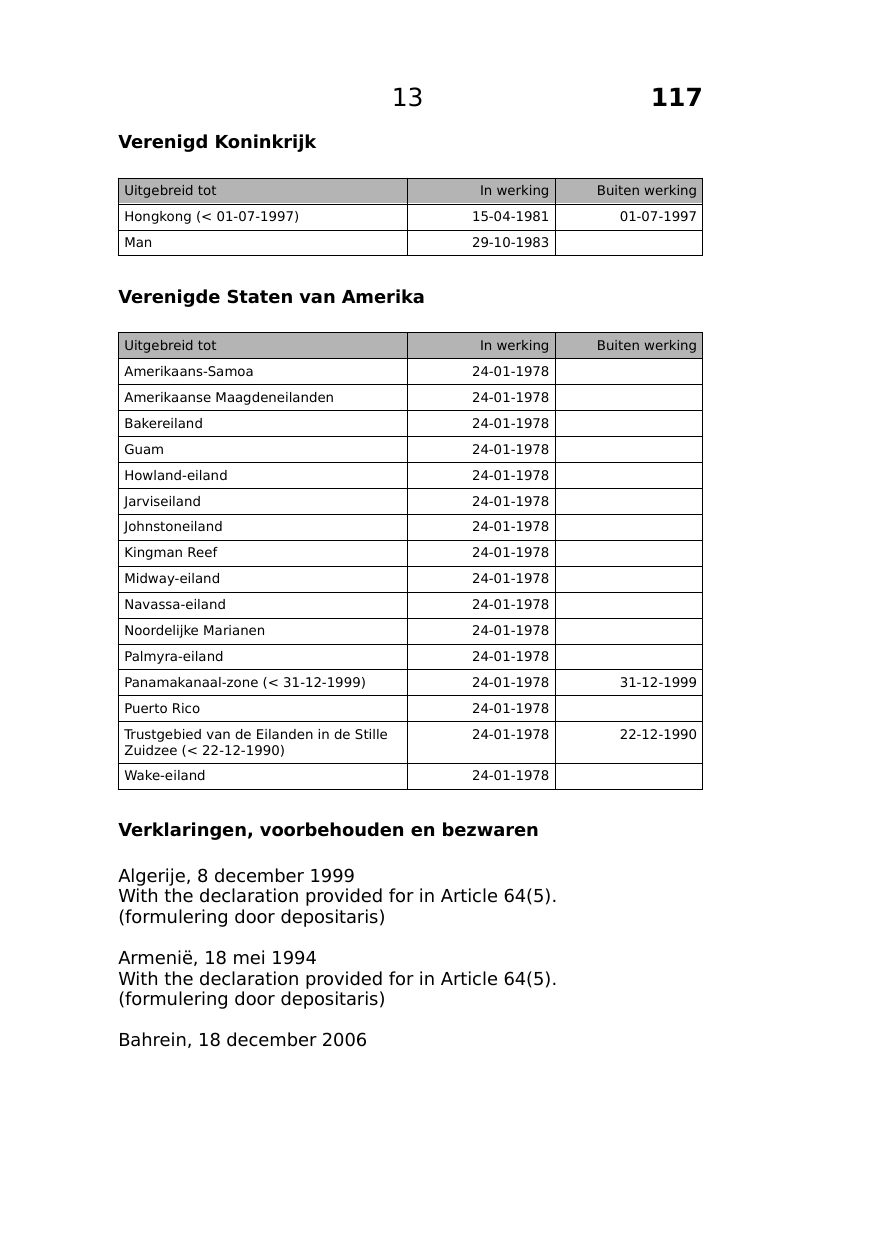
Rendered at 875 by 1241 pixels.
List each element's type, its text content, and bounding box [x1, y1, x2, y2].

table_cell [556, 411, 702, 436]
table_cell 24-01-1978 [408, 764, 555, 789]
table_cell Kingman Reef [119, 541, 407, 566]
subtitle Verenigde Staten van Amerika [118, 286, 703, 307]
table_cell [556, 489, 702, 514]
table_cell 24-01-1978 [408, 645, 555, 669]
subtitle Verenigd Koninkrijk [118, 132, 703, 153]
table_cell 24-01-1978 [408, 437, 555, 462]
table_cell Navassa-eiland [119, 593, 407, 617]
table_cell Guam [119, 437, 407, 462]
table_cell [556, 437, 702, 462]
table_cell [556, 619, 702, 643]
table_cell 24-01-1978 [408, 619, 555, 643]
text Armenië, 18 mei 1994 [118, 948, 703, 968]
table_header Buiten werking [556, 179, 702, 203]
table_header Buiten werking [556, 333, 702, 358]
table_cell [556, 541, 702, 566]
table_cell 24-01-1978 [408, 463, 555, 488]
table_cell [556, 231, 702, 255]
table_cell [556, 359, 702, 384]
table_cell 24-01-1978 [408, 696, 555, 721]
table_cell 29-10-1983 [408, 231, 555, 255]
table_cell [556, 385, 702, 410]
table_cell Trustgebied van de Eilanden in de Stille Zuidzee (< 22-12-1990) [119, 722, 407, 763]
table_cell 24-01-1978 [408, 359, 555, 384]
table_header In werking [408, 333, 555, 358]
table_cell Howland-eiland [119, 463, 407, 488]
text With the declaration provided for in Article 64(5). [118, 886, 703, 907]
text (formulering door depositaris) [118, 989, 703, 1010]
table_cell Puerto Rico [119, 696, 407, 721]
table_cell [556, 515, 702, 540]
text Algerije, 8 december 1999 [118, 865, 703, 886]
table_cell 31-12-1999 [556, 670, 702, 695]
table_cell Noordelijke Marianen [119, 619, 407, 643]
table_cell Hongkong (< 01-07-1997) [119, 205, 407, 229]
table_cell Man [119, 231, 407, 255]
table_cell 24-01-1978 [408, 515, 555, 540]
table_header Uitgebreid tot [119, 179, 407, 203]
table_cell 22-12-1990 [556, 722, 702, 763]
table_cell 15-04-1981 [408, 205, 555, 229]
table_cell 24-01-1978 [408, 567, 555, 592]
table_cell Bakereiland [119, 411, 407, 436]
table_cell [556, 696, 702, 721]
table_cell 24-01-1978 [408, 593, 555, 617]
table_cell Jarviseiland [119, 489, 407, 514]
table_cell 24-01-1978 [408, 541, 555, 566]
table_cell Midway-eiland [119, 567, 407, 592]
table_header In werking [408, 179, 555, 203]
text (formulering door depositaris) [118, 907, 703, 928]
table_cell Amerikaans-Samoa [119, 359, 407, 384]
table_cell Johnstoneiland [119, 515, 407, 540]
table_cell 24-01-1978 [408, 722, 555, 763]
table_cell [556, 764, 702, 789]
table_cell 01-07-1997 [556, 205, 702, 229]
table_cell 24-01-1978 [408, 385, 555, 410]
subtitle Verklaringen, voorbehouden en bezwaren [118, 820, 703, 840]
table_cell [556, 645, 702, 669]
table_cell [556, 567, 702, 592]
table_cell 24-01-1978 [408, 411, 555, 436]
text With the declaration provided for in Article 64(5). [118, 968, 703, 989]
table_cell Palmyra-eiland [119, 645, 407, 669]
table_cell Wake-eiland [119, 764, 407, 789]
table_cell Amerikaanse Maagdeneilanden [119, 385, 407, 410]
table_header Uitgebreid tot [119, 333, 407, 358]
table_cell 24-01-1978 [408, 670, 555, 695]
table_cell [556, 593, 702, 617]
text Bahrein, 18 december 2006 [118, 1030, 703, 1051]
table_cell 24-01-1978 [408, 489, 555, 514]
table_cell [556, 463, 702, 488]
table_cell Panamakanaal-zone (< 31-12-1999) [119, 670, 407, 695]
